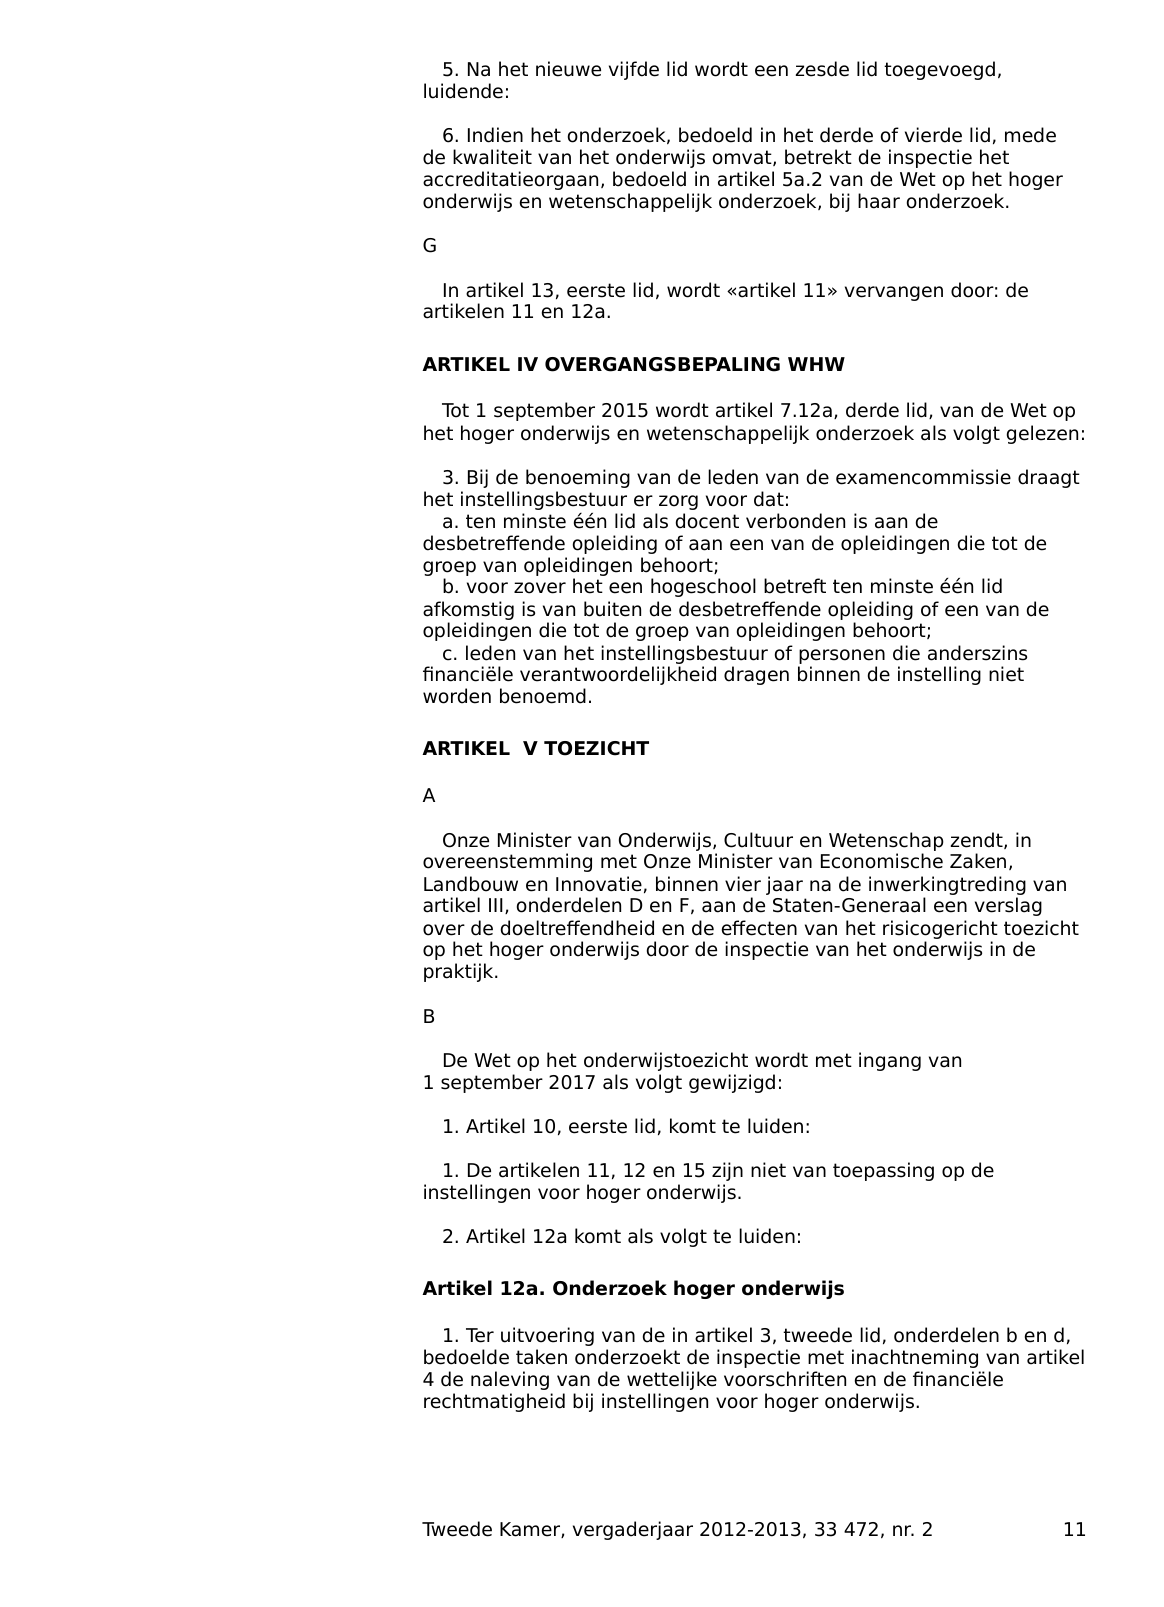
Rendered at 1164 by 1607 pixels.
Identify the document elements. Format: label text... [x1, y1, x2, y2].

text A [422, 785, 1087, 807]
text De Wet op het onderwijstoezicht wordt met ingang van 1 september 2017 als volgt gewijzigd: [422, 1050, 1087, 1094]
subtitle ARTIKEL V TOEZICHT [422, 738, 1087, 760]
text c. leden van het instellingsbestuur of personen die anderszins financiële verantwoordelijkheid dragen binnen de instelling niet worden benoemd. [422, 642, 1087, 708]
text 1. De artikelen 11, 12 en 15 zijn niet van toepassing op de instellingen voor hoger onderwijs. [422, 1160, 1087, 1204]
text In artikel 13, eerste lid, wordt «artikel 11» vervangen door: de artikelen 11 en 12a. [422, 279, 1087, 323]
text 1. Artikel 10, eerste lid, komt te luiden: [422, 1116, 1087, 1138]
text 3. Bij de benoeming van de leden van de examencommissie draagt het instellingsbestuur er zorg voor dat: [422, 467, 1087, 511]
text a. ten minste één lid als docent verbonden is aan de desbetreffende opleiding of aan een van de opleidingen die tot de groep van opleidingen behoort; [422, 511, 1087, 576]
text 5. Na het nieuwe vijfde lid wordt een zesde lid toegevoegd, luidende: [422, 59, 1087, 103]
subtitle Artikel 12a. Onderzoek hoger onderwijs [422, 1278, 1087, 1300]
text b. voor zover het een hogeschool betreft ten minste één lid afkomstig is van buiten de desbetreffende opleiding of een van de opleidingen die tot de groep van opleidingen behoort; [422, 576, 1087, 642]
text G [422, 235, 1087, 257]
text 1. Ter uitvoering van de in artikel 3, tweede lid, onderdelen b en d, bedoelde taken onderzoekt de inspectie met inachtneming van artikel 4 de naleving van de wettelijke voorschriften en de financiële rechtmatigheid bij instellingen voor hoger onderwijs. [422, 1325, 1087, 1413]
text 2. Artikel 12a komt als volgt te luiden: [422, 1226, 1087, 1248]
text B [422, 1006, 1087, 1027]
subtitle ARTIKEL IV OVERGANGSBEPALING WHW [422, 353, 1087, 375]
text Onze Minister van Onderwijs, Cultuur en Wetenschap zendt, in overeenstemming met Onze Minister van Economische Zaken, Landbouw en Innovatie, binnen vier jaar na de inwerkingtreding van artikel III, onderdelen D en F, aan de Staten-Generaal een verslag over de doeltreffendheid en de effecten van het risicogericht toezicht op het hoger onderwijs door de inspectie van het onderwijs in de praktijk. [422, 829, 1087, 983]
text 6. Indien het onderzoek, bedoeld in het derde of vierde lid, mede de kwaliteit van het onderwijs omvat, betrekt de inspectie het accreditatieorgaan, bedoeld in artikel 5a.2 van de Wet op het hoger onderwijs en wetenschappelijk onderzoek, bij haar onderzoek. [422, 125, 1087, 213]
text Tot 1 september 2015 wordt artikel 7.12a, derde lid, van de Wet op het hoger onderwijs en wetenschappelijk onderzoek als volgt gelezen: [422, 400, 1087, 444]
